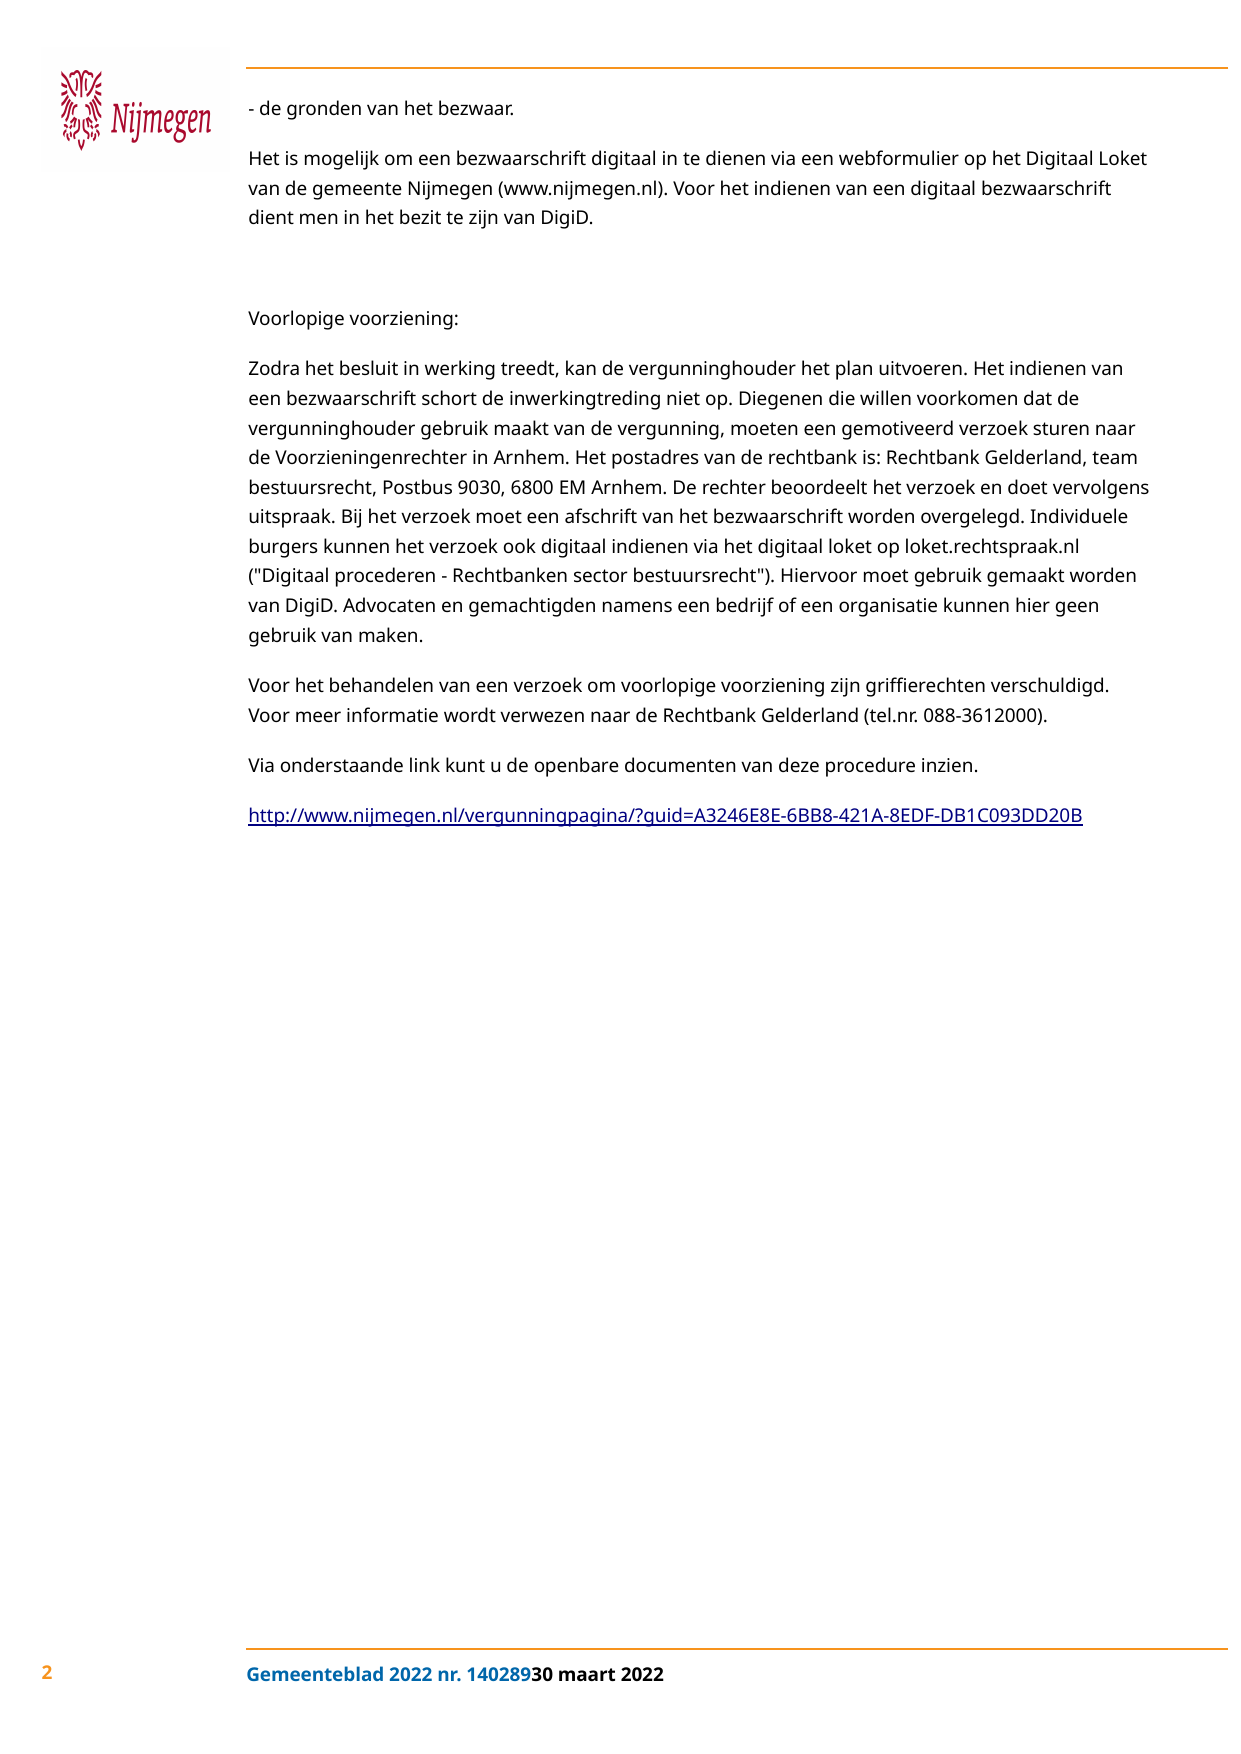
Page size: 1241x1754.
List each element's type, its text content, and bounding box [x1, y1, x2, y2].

text http://www.nijmegen.nl/vergunningpagina/?guid=A3246E8E-6BB8-421A-8EDF-DB1C093DD20B [248, 803, 1152, 828]
picture [41, 47, 231, 172]
text Het is mogelijk om een bezwaarschrift digitaal in te dienen via een webformulier op het Digitaal Loket van de gemeente Nijmegen (www.nijmegen.nl). Voor het indienen van een digitaal bezwaarschrift dient men in het bezit te zijn van DigiD. [248, 145, 1152, 230]
text Voorlopige voorziening: [248, 305, 1152, 331]
text Voor het behandelen van een verzoek om voorlopige voorziening zijn griffierechten verschuldigd. Voor meer informatie wordt verwezen naar de Rechtbank Gelderland (tel.nr. 088-3612000). [248, 672, 1152, 728]
text - de gronden van het bezwaar. [248, 95, 1152, 121]
text Via onderstaande link kunt u de openbare documenten van deze procedure inzien. [248, 752, 1152, 778]
text Zodra het besluit in werking treedt, kan de vergunninghouder het plan uitvoeren. Het indienen van een bezwaarschrift schort de inwerkingtreding niet op. Diegenen die willen voorkomen dat de vergunninghouder gebruik maakt van de vergunning, moeten een gemotiveerd verzoek sturen naar de Voorzieningenrechter in Arnhem. Het postadres van de rechtbank is: Rechtbank Gelderland, team bestuursrecht, Postbus 9030, 6800 EM Arnhem. De rechter beoordeelt het verzoek en doet vervolgens uitspraak. Bij het verzoek moet een afschrift van het bezwaarschrift worden overgelegd. Individuele burgers kunnen het verzoek ook digitaal indienen via het digitaal loket op loket.rechtspraak.nl ("Digitaal procederen - Rechtbanken sector bestuursrecht"). Hiervoor moet gebruik gemaakt worden van DigiD. Advocaten en gemachtigden namens een bedrijf of een organisatie kunnen hier geen gebruik van maken. [248, 356, 1152, 648]
